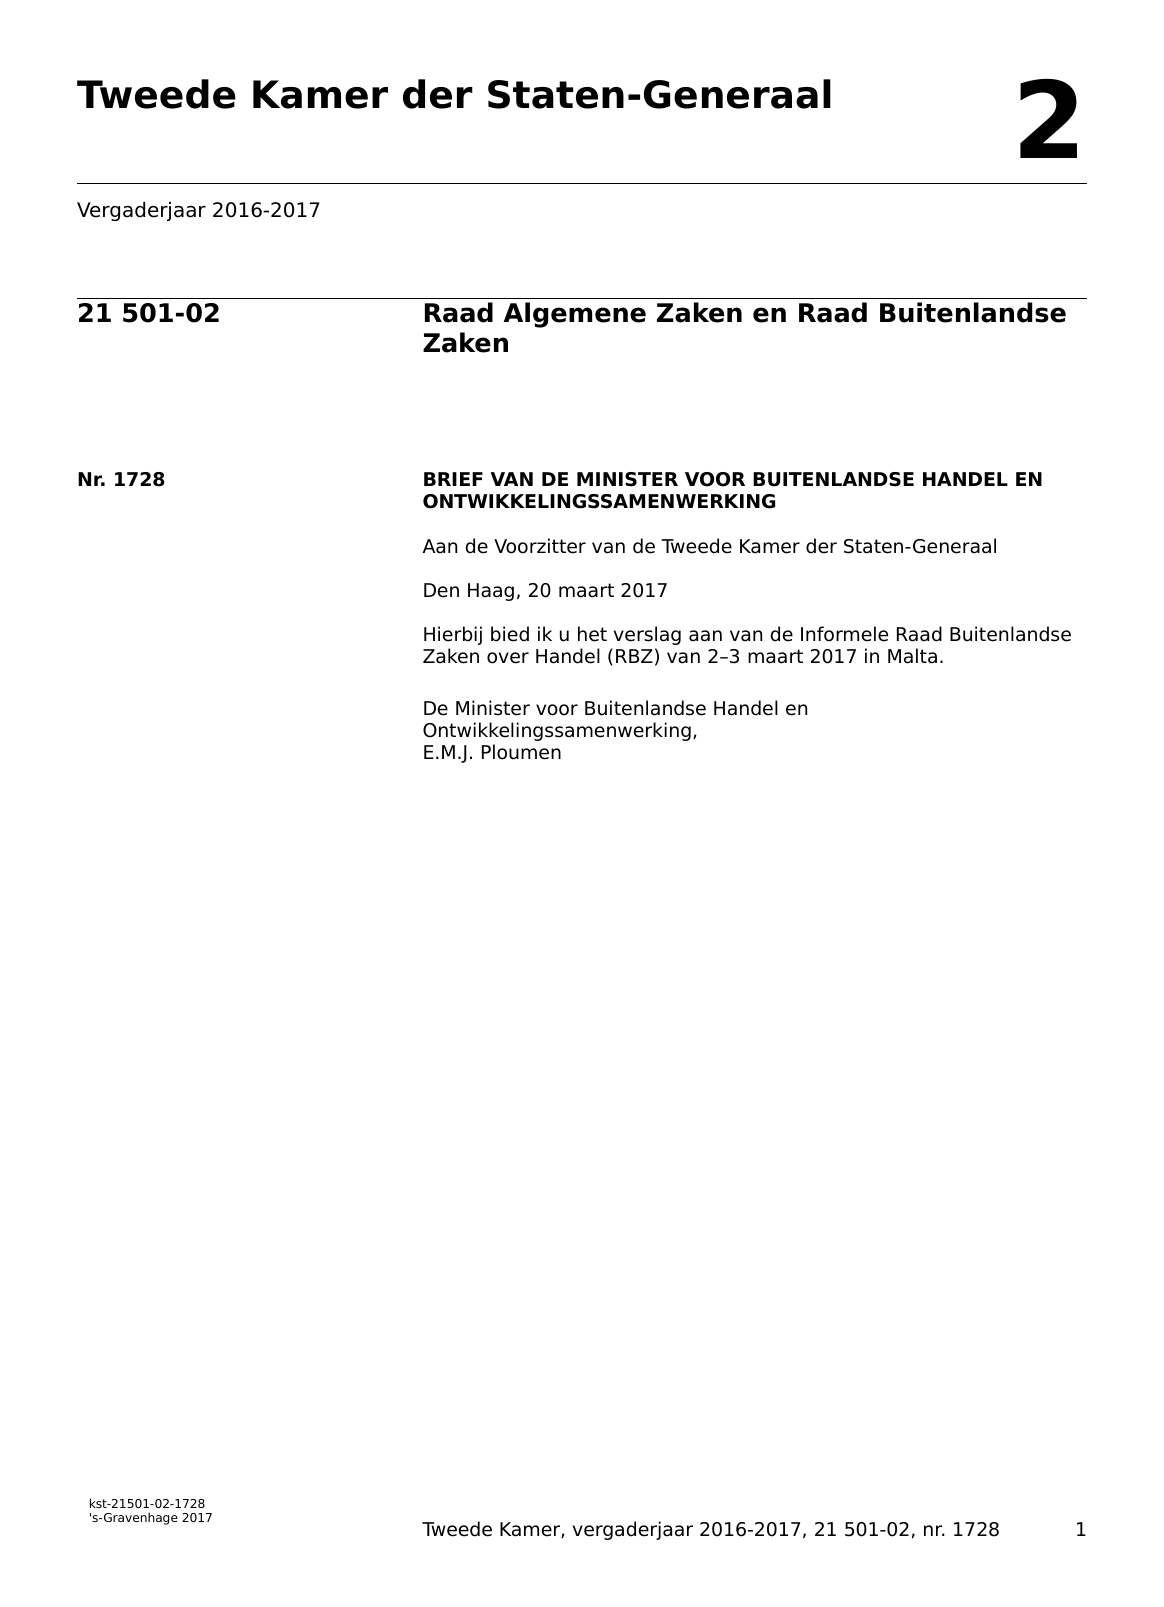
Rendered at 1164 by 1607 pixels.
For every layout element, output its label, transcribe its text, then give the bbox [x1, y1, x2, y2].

text Den Haag, 20 maart 2017 [422, 580, 1087, 602]
subtitle 21 501-02 Raad Algemene Zaken en Raad Buitenlandse Zaken [77, 299, 1087, 358]
table_header Tweede Kamer der Staten-Generaal [77, 59, 886, 183]
text De Minister voor Buitenlandse Handel en Ontwikkelingssamenwerking, E.M.J. Ploumen [422, 698, 1087, 764]
text 's-Gravenhage 2017 [88, 1511, 323, 1525]
table_cell Vergaderjaar 2016-2017 [77, 184, 1087, 298]
subtitle Nr. 1728 BRIEF VAN DE MINISTER VOOR BUITENLANDSE HANDEL EN ONTWIKKELINGSSAMENWERKING [77, 469, 1087, 513]
text Aan de Voorzitter van de Tweede Kamer der Staten-Generaal [422, 536, 1087, 557]
text kst-21501-02-1728 [88, 1497, 323, 1511]
table_header 2 [886, 59, 1087, 183]
text Hierbij bied ik u het verslag aan van de Informele Raad Buitenlandse Zaken over Handel (RBZ) van 2–3 maart 2017 in Malta. [422, 624, 1087, 668]
